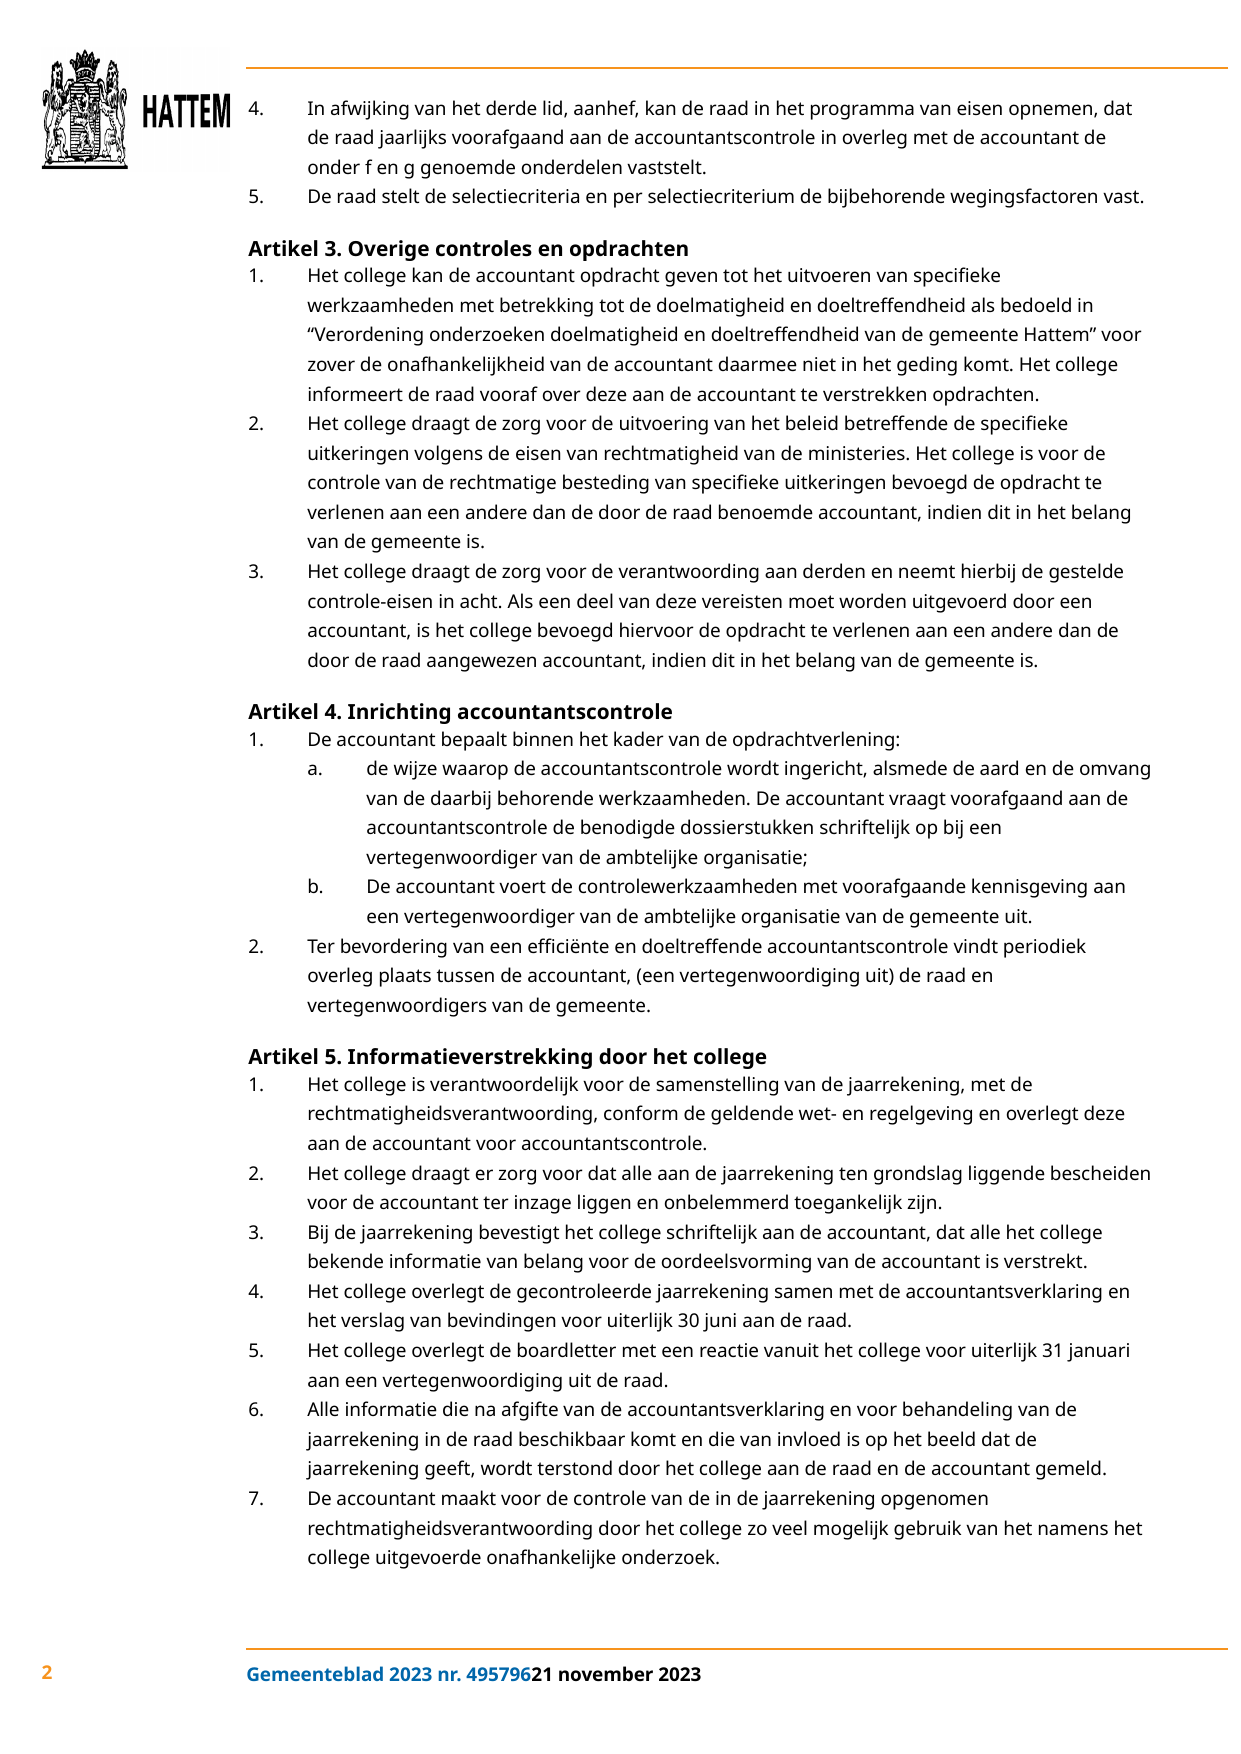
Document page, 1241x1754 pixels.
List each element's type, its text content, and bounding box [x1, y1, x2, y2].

list Ter bevordering van een efficiënte en doeltreffende accountantscontrole vindt periodiek overleg plaats tussen de accountant, (een vertegenwoordiging uit) de raad en vertegenwoordigers van de gemeente. [248, 933, 1152, 1018]
list Het college is verantwoordelijk voor de samenstelling van de jaarrekening, met de rechtmatigheidsverantwoording, conform de geldende wet- en regelgeving en overlegt deze aan de accountant voor accountantscontrole. [248, 1071, 1152, 1156]
list Alle informatie die na afgifte van de accountantsverklaring en voor behandeling van de jaarrekening in de raad beschikbaar komt en die van invloed is op het beeld dat de jaarrekening geeft, wordt terstond door het college aan de raad en de accountant gemeld. [248, 1396, 1152, 1481]
list De raad stelt de selectiecriteria en per selectiecriterium de bijbehorende wegingsfactoren vast. [248, 183, 1152, 209]
list Het college draagt de zorg voor de uitvoering van het beleid betreffende de specifieke uitkeringen volgens de eisen van rechtmatigheid van de ministeries. Het college is voor de controle van de rechtmatige besteding van specifieke uitkeringen bevoegd de opdracht te verlenen aan een andere dan de door de raad benoemde accountant, indien dit in het belang van de gemeente is. [248, 410, 1152, 554]
list Bij de jaarrekening bevestigt het college schriftelijk aan de accountant, dat alle het college bekende informatie van belang voor de oordeelsvorming van de accountant is verstrekt. [248, 1219, 1152, 1274]
list Het college kan de accountant opdracht geven tot het uitvoeren van specifieke werkzaamheden met betrekking tot de doelmatigheid en doeltreffendheid als bedoeld in “Verordening onderzoeken doelmatigheid en doeltreffendheid van de gemeente Hattem” voor zover de onafhankelijkheid van de accountant daarmee niet in het geding komt. Het college informeert de raad vooraf over deze aan de accountant te verstrekken opdrachten. [248, 262, 1152, 406]
picture [41, 47, 231, 172]
text Artikel 4. Inrichting accountantscontrole [248, 697, 1152, 726]
list Het college overlegt de gecontroleerde jaarrekening samen met de accountantsverklaring en het verslag van bevindingen voor uiterlijk 30 juni aan de raad. [248, 1278, 1152, 1333]
list Het college draagt de zorg voor de verantwoording aan derden en neemt hierbij de gestelde controle-eisen in acht. Als een deel van deze vereisten moet worden uitgevoerd door een accountant, is het college bevoegd hiervoor de opdracht te verlenen aan een andere dan de door de raad aangewezen accountant, indien dit in het belang van de gemeente is. [248, 558, 1152, 673]
list In afwijking van het derde lid, aanhef, kan de raad in het programma van eisen opnemen, dat de raad jaarlijks voorafgaand aan de accountantscontrole in overleg met de accountant de onder f en g genoemde onderdelen vaststelt. [248, 95, 1152, 180]
list De accountant maakt voor de controle van de in de jaarrekening opgenomen rechtmatigheidsverantwoording door het college zo veel mogelijk gebruik van het namens het college uitgevoerde onafhankelijke onderzoek. [248, 1485, 1152, 1570]
list Het college draagt er zorg voor dat alle aan de jaarrekening ten grondslag liggende bescheiden voor de accountant ter inzage liggen en onbelemmerd toegankelijk zijn. [248, 1160, 1152, 1215]
list De accountant bepaalt binnen het kader van de opdrachtverlening: [248, 726, 1152, 752]
text Artikel 5. Informatieverstrekking door het college [248, 1042, 1152, 1071]
list de wijze waarop de accountantscontrole wordt ingericht, alsmede de aard en de omvang van de daarbij behorende werkzaamheden. De accountant vraagt voorafgaand aan de accountantscontrole de benodigde dossierstukken schriftelijk op bij een vertegenwoordiger van de ambtelijke organisatie; [307, 755, 1152, 870]
list Het college overlegt de boardletter met een reactie vanuit het college voor uiterlijk 31 januari aan een vertegenwoordiging uit de raad. [248, 1337, 1152, 1392]
text Artikel 3. Overige controles en opdrachten [248, 234, 1152, 262]
list De accountant voert de controlewerkzaamheden met voorafgaande kennisgeving aan een vertegenwoordiger van de ambtelijke organisatie van de gemeente uit. [307, 874, 1152, 929]
